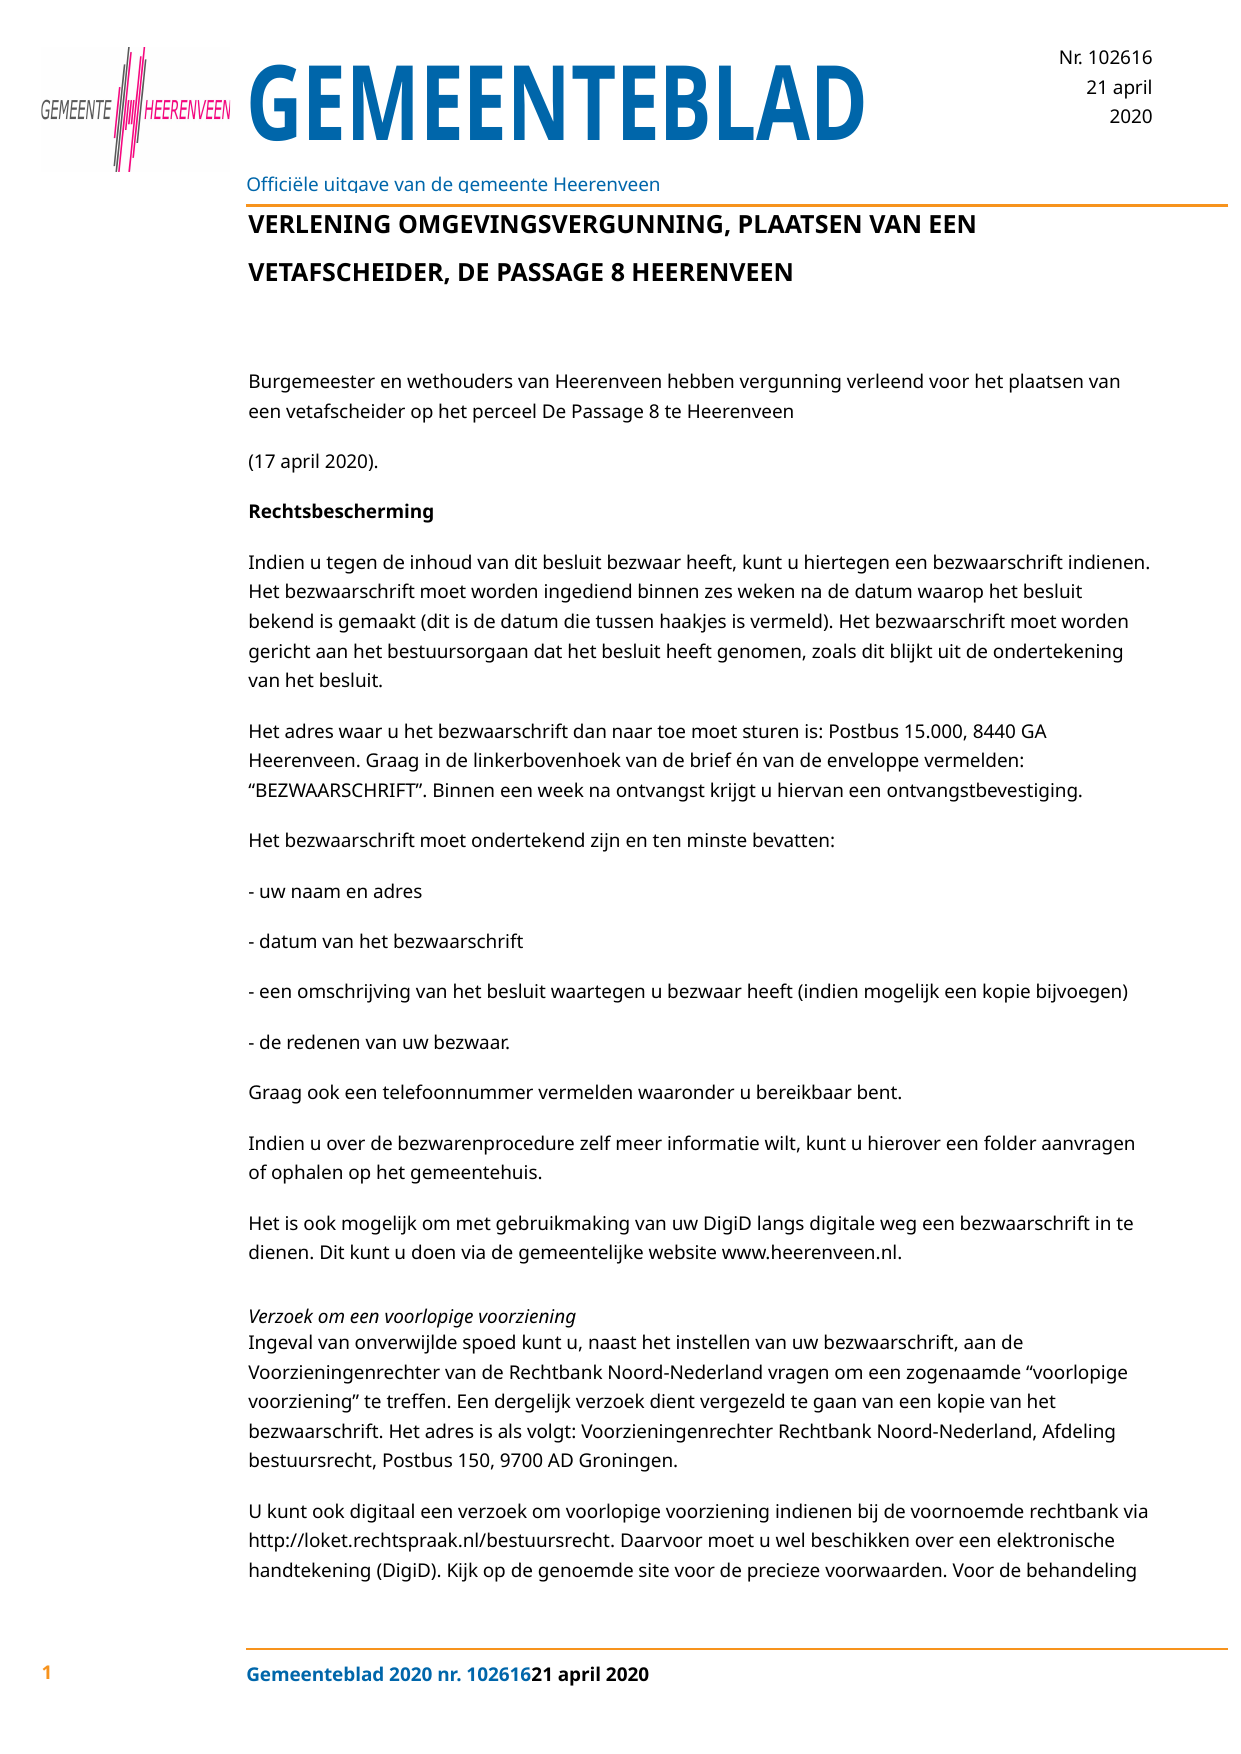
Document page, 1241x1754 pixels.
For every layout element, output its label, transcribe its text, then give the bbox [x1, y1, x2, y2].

text - datum van het bezwaarschrift [248, 928, 1152, 954]
text Indien u over de bezwarenprocedure zelf meer informatie wilt, kunt u hierover een folder aanvragen of ophalen op het gemeentehuis. [248, 1130, 1152, 1185]
text Verzoek om een voorlopige voorziening [248, 1303, 1152, 1329]
text - uw naam en adres [248, 878, 1152, 904]
text VERLENING OMGEVINGSVERGUNNING, PLAATSEN VAN EEN VETAFSCHEIDER, DE PASSAGE 8 HEERENVEEN [248, 207, 1152, 288]
picture [41, 47, 231, 172]
text U kunt ook digitaal een verzoek om voorlopige voorziening indienen bij de voornoemde rechtbank via http://loket.rechtspraak.nl/bestuursrecht. Daarvoor moet u wel beschikken over een elektronische handtekening (DigiD). Kijk op de genoemde site voor de precieze voorwaarden. Voor de behandeling [248, 1498, 1152, 1583]
text - de redenen van uw bezwaar. [248, 1029, 1152, 1055]
text (17 april 2020). [248, 448, 1152, 474]
text Burgemeester en wethouders van Heerenveen hebben vergunning verleend voor het plaatsen van een vetafscheider op het perceel De Passage 8 te Heerenveen [248, 368, 1152, 424]
text Het is ook mogelijk om met gebruikmaking van uw DigiD langs digitale weg een bezwaarschrift in te dienen. Dit kunt u doen via de gemeentelijke website www.heerenveen.nl. [248, 1210, 1152, 1265]
text Het bezwaarschrift moet ondertekend zijn en ten minste bevatten: [248, 827, 1152, 853]
text Indien u tegen de inhoud van dit besluit bezwaar heeft, kunt u hiertegen een bezwaarschrift indienen. Het bezwaarschrift moet worden ingediend binnen zes weken na de datum waarop het besluit bekend is gemaakt (dit is de datum die tussen haakjes is vermeld). Het bezwaarschrift moet worden gericht aan het bestuursorgaan dat het besluit heeft genomen, zoals dit blijkt uit de ondertekening van het besluit. [248, 549, 1152, 693]
text Ingeval van onverwijlde spoed kunt u, naast het instellen van uw bezwaarschrift, aan de Voorzieningenrechter van de Rechtbank Noord-Nederland vragen om een zogenaamde “voorlopige voorziening” te treffen. Een dergelijk verzoek dient vergezeld te gaan van een kopie van het bezwaarschrift. Het adres is als volgt: Voorzieningenrechter Rechtbank Noord-Nederland, Afdeling bestuursrecht, Postbus 150, 9700 AD Groningen. [248, 1329, 1152, 1473]
text Graag ook een telefoonnummer vermelden waaronder u bereikbaar bent. [248, 1079, 1152, 1105]
text Het adres waar u het bezwaarschrift dan naar toe moet sturen is: Postbus 15.000, 8440 GA Heerenveen. Graag in de linkerbovenhoek van de brief én van de enveloppe vermelden: “BEZWAARSCHRIFT”. Binnen een week na ontvangst krijgt u hiervan een ontvangstbevestiging. [248, 718, 1152, 803]
text - een omschrijving van het besluit waartegen u bezwaar heeft (indien mogelijk een kopie bijvoegen) [248, 979, 1152, 1004]
text Rechtsbescherming [248, 499, 1152, 524]
